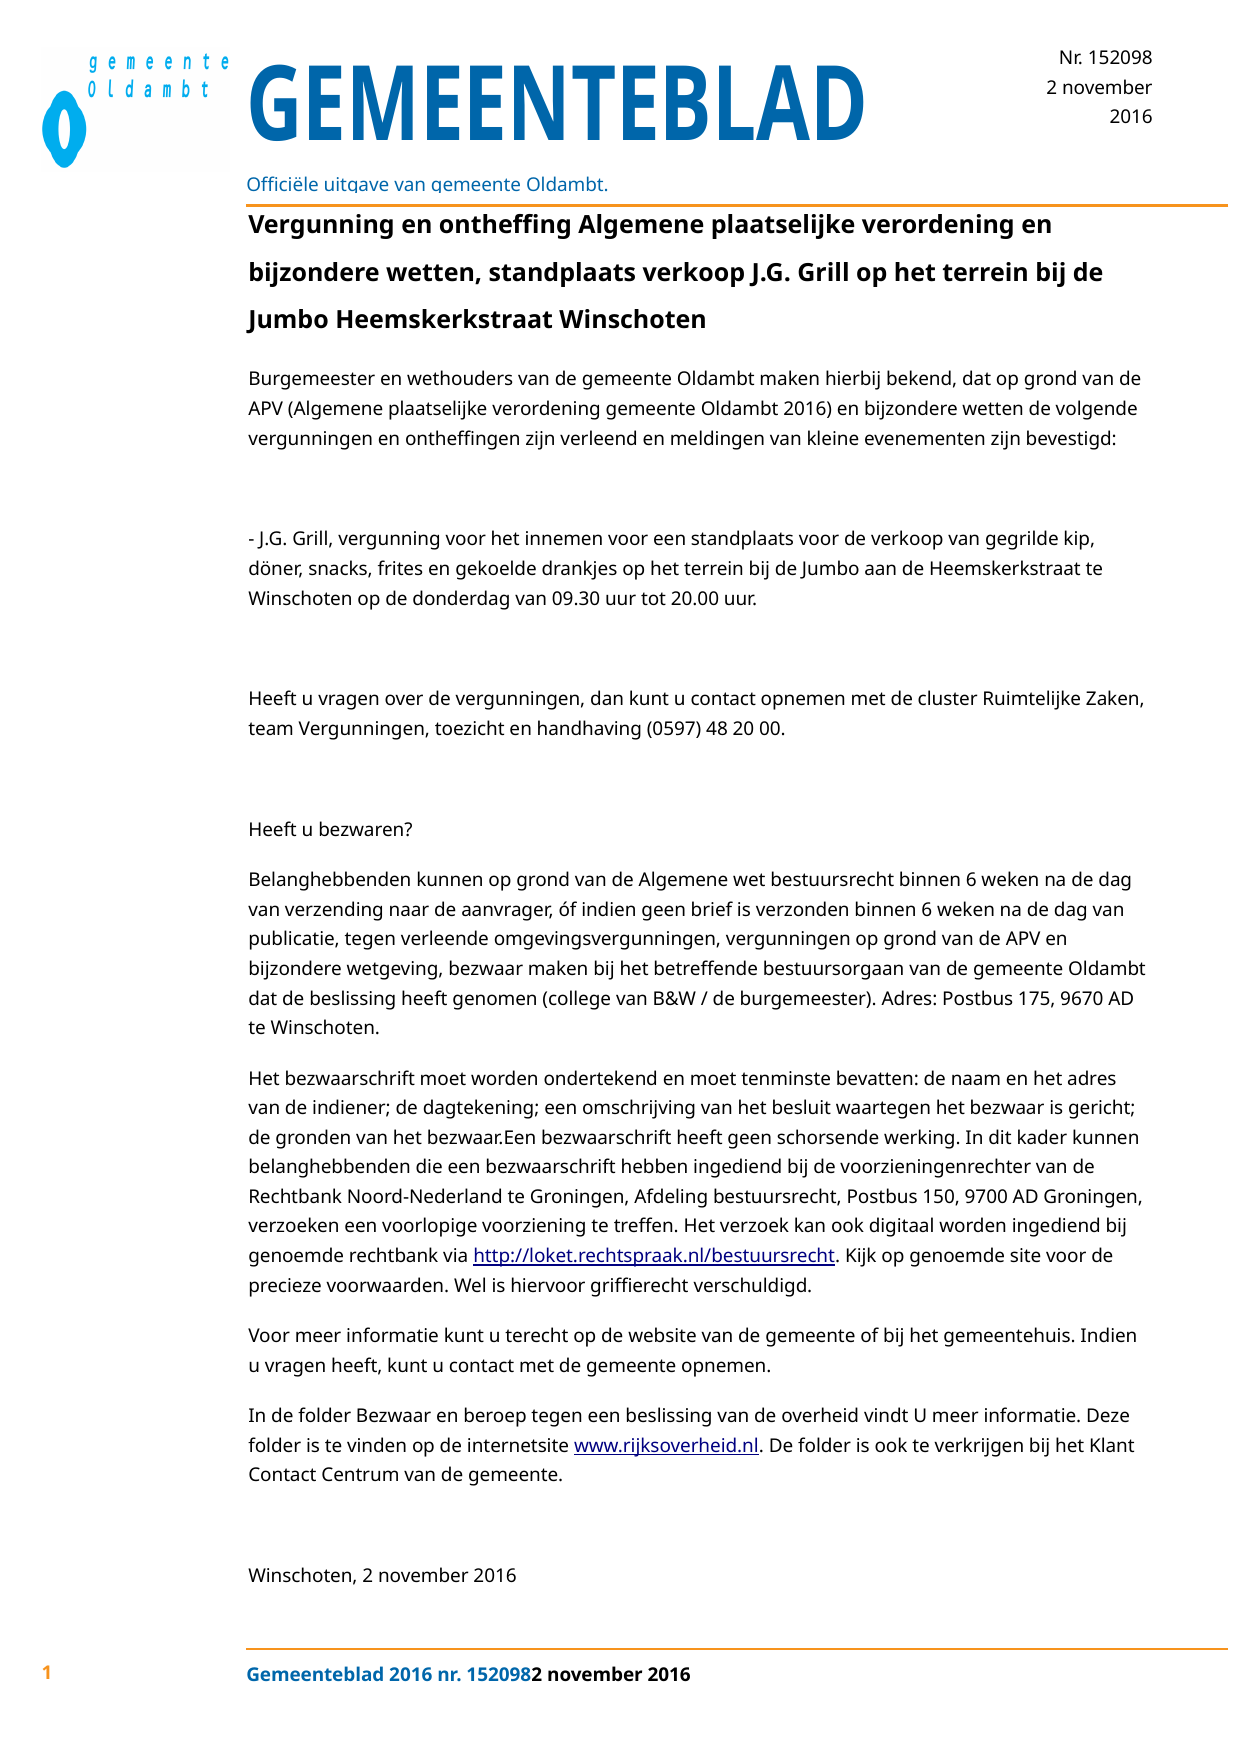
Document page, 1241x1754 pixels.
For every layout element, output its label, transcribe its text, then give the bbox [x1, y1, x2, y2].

picture [41, 47, 231, 172]
text Belanghebbenden kunnen op grond van de Algemene wet bestuursrecht binnen 6 weken na de dag van verzending naar de aanvrager, óf indien geen brief is verzonden binnen 6 weken na de dag van publicatie, tegen verleende omgevingsvergunningen, vergunningen op grond van de APV en bijzondere wetgeving, bezwaar maken bij het betreffende bestuursorgaan van de gemeente Oldambt dat de beslissing heeft genomen (college van B&W / de burgemeester). Adres: Postbus 175, 9670 AD te Winschoten. [248, 866, 1152, 1040]
text Vergunning en ontheffing Algemene plaatselijke verordening en bijzondere wetten, standplaats verkoop J.G. Grill op het terrein bij de Jumbo Heemskerkstraat Winschoten [248, 207, 1152, 336]
text Burgemeester en wethouders van de gemeente Oldambt maken hierbij bekend, dat op grond van de APV (Algemene plaatselijke verordening gemeente Oldambt 2016) en bijzondere wetten de volgende vergunningen en ontheffingen zijn verleend en meldingen van kleine evenementen zijn bevestigd: [248, 366, 1152, 450]
text Heeft u bezwaren? [248, 816, 1152, 842]
text Heeft u vragen over de vergunningen, dan kunt u contact opnemen met de cluster Ruimtelijke Zaken, team Vergunningen, toezicht en handhaving (0597) 48 20 00. [248, 686, 1152, 741]
text In de folder Bezwaar en beroep tegen een beslissing van de overheid vindt U meer informatie. Deze folder is te vinden op de internetsite www.rijksoverheid.nl. De folder is ook te verkrijgen bij het Klant Contact Centrum van de gemeente. [248, 1402, 1152, 1487]
text Voor meer informatie kunt u terecht op de website van de gemeente of bij het gemeentehuis. Indien u vragen heeft, kunt u contact met de gemeente opnemen. [248, 1322, 1152, 1377]
text - J.G. Grill, vergunning voor het innemen voor een standplaats voor de verkoop van gegrilde kip, döner, snacks, frites en gekoelde drankjes op het terrein bij de Jumbo aan de Heemskerkstraat te Winschoten op de donderdag van 09.30 uur tot 20.00 uur. [248, 526, 1152, 610]
text Winschoten, 2 november 2016 [248, 1562, 1152, 1588]
text Het bezwaarschrift moet worden ondertekend en moet tenminste bevatten: de naam en het adres van de indiener; de dagtekening; een omschrijving van het besluit waartegen het bezwaar is gericht; de gronden van het bezwaar.Een bezwaarschrift heeft geen schorsende werking. In dit kader kunnen belanghebbenden die een bezwaarschrift hebben ingediend bij de voorzieningenrechter van de Rechtbank Noord-Nederland te Groningen, Afdeling bestuursrecht, Postbus 150, 9700 AD Groningen, verzoeken een voorlopige voorziening te treffen. Het verzoek kan ook digitaal worden ingediend bij genoemde rechtbank via http://loket.rechtspraak.nl/bestuursrecht. Kijk op genoemde site voor de precieze voorwaarden. Wel is hiervoor griffierecht verschuldigd. [248, 1065, 1152, 1297]
